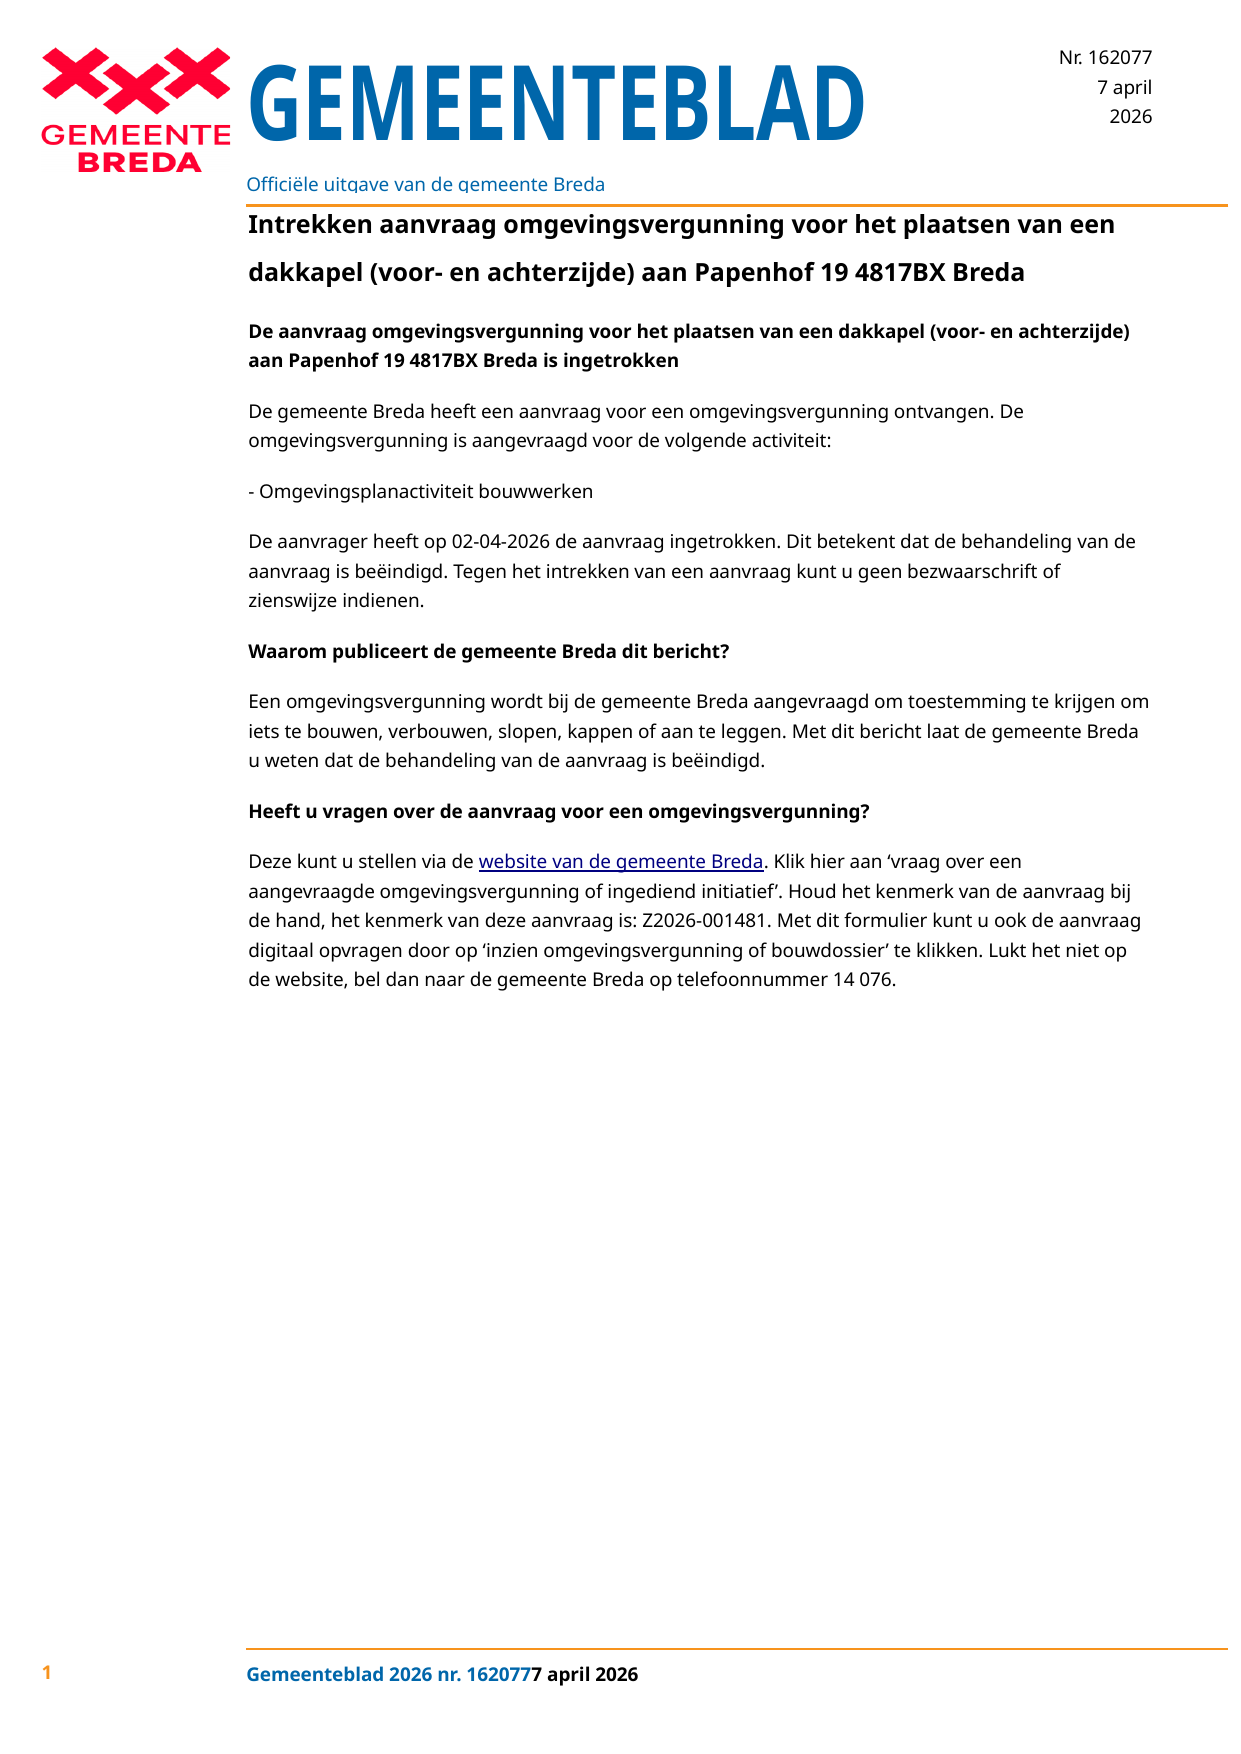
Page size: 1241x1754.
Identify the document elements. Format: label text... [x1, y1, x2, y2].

text Een omgevingsvergunning wordt bij de gemeente Breda aangevraagd om toestemming te krijgen om iets te bouwen, verbouwen, slopen, kappen of aan te leggen. Met dit bericht laat de gemeente Breda u weten dat de behandeling van de aanvraag is beëindigd. [248, 688, 1152, 773]
text Deze kunt u stellen via de website van de gemeente Breda. Klik hier aan ‘vraag over een aangevraagde omgevingsvergunning of ingediend initiatief’. Houd het kenmerk van de aanvraag bij de hand, het kenmerk van deze aanvraag is: Z2026-001481. Met dit formulier kunt u ook de aanvraag digitaal opvragen door op ‘inzien omgevingsvergunning of bouwdossier’ te klikken. Lukt het niet op de website, bel dan naar de gemeente Breda op telefoonnummer 14 076. [248, 848, 1152, 992]
text De aanvraag omgevingsvergunning voor het plaatsen van een dakkapel (voor- en achterzijde) aan Papenhof 19 4817BX Breda is ingetrokken [248, 318, 1152, 373]
text Intrekken aanvraag omgevingsvergunning voor het plaatsen van een dakkapel (voor- en achterzijde) aan Papenhof 19 4817BX Breda [248, 207, 1152, 288]
picture [41, 47, 231, 172]
text De aanvrager heeft op 02-04-2026 de aanvraag ingetrokken. Dit betekent dat de behandeling van de aanvraag is beëindigd. Tegen het intrekken van een aanvraag kunt u geen bezwaarschrift of zienswijze indienen. [248, 528, 1152, 613]
text - Omgevingsplanactiviteit bouwwerken [248, 478, 1152, 504]
text Waarom publiceert de gemeente Breda dit bericht? [248, 638, 1152, 664]
text Heeft u vragen over de aanvraag voor een omgevingsvergunning? [248, 798, 1152, 824]
text De gemeente Breda heeft een aanvraag voor een omgevingsvergunning ontvangen. De omgevingsvergunning is aangevraagd voor de volgende activiteit: [248, 398, 1152, 453]
